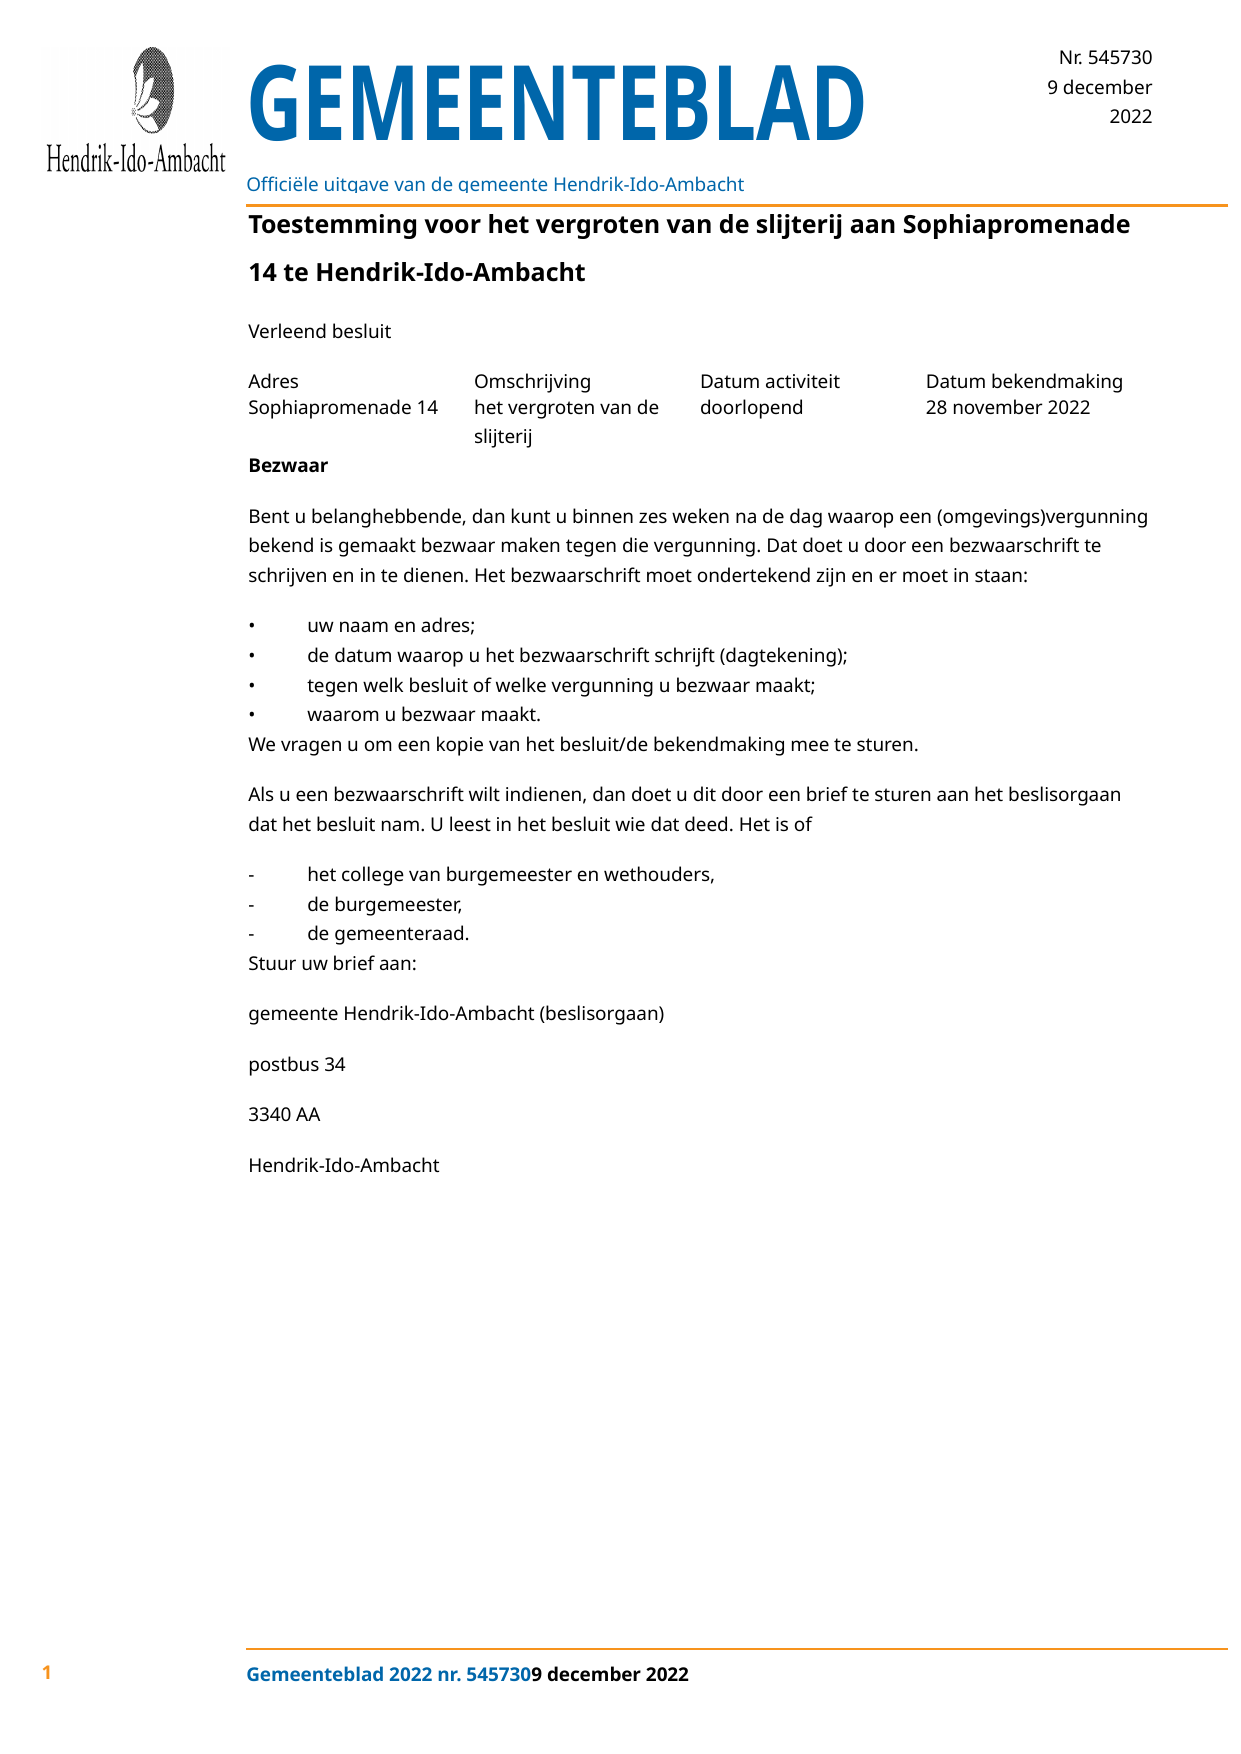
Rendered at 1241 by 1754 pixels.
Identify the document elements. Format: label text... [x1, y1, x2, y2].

text Hendrik-Ido-Ambacht [248, 1152, 1152, 1178]
text Bent u belanghebbende, dan kunt u binnen zes weken na de dag waarop een (omgevings)vergunning bekend is gemaakt bezwaar maken tegen die vergunning. Dat doet u door een bezwaarschrift te schrijven en in te dienen. Het bezwaarschrift moet ondertekend zijn en er moet in staan: [248, 503, 1152, 588]
list het college van burgemeester en wethouders, [248, 861, 1152, 887]
table_header Datum bekendmaking [926, 369, 1152, 394]
table_cell 28 november 2022 [926, 394, 1152, 449]
list de burgemeester, [248, 891, 1152, 917]
table_cell doorlopend [700, 394, 926, 449]
list waarom u bezwaar maakt. [248, 701, 1152, 727]
text 3340 AA [248, 1101, 1152, 1127]
text postbus 34 [248, 1051, 1152, 1077]
text gemeente Hendrik-Ido-Ambacht (beslisorgaan) [248, 1001, 1152, 1026]
text We vragen u om een kopie van het besluit/de bekendmaking mee te sturen. [248, 731, 1152, 757]
text Als u een bezwaarschrift wilt indienen, dan doet u dit door een brief te sturen aan het beslisorgaan dat het besluit nam. U leest in het besluit wie dat deed. Het is of [248, 781, 1152, 837]
table_header Datum activiteit [700, 369, 926, 394]
list de datum waarop u het bezwaarschrift schrijft (dagtekening); [248, 642, 1152, 668]
table_header Omschrijving [474, 369, 700, 394]
list uw naam en adres; [248, 613, 1152, 638]
text Stuur uw brief aan: [248, 950, 1152, 976]
list tegen welk besluit of welke vergunning u bezwaar maakt; [248, 672, 1152, 698]
text Bezwaar [248, 453, 1152, 478]
table_cell Sophiapromenade 14 [248, 394, 474, 449]
picture [41, 47, 231, 172]
table_cell het vergroten van de slijterij [474, 394, 700, 449]
text Toestemming voor het vergroten van de slijterij aan Sophiapromenade 14 te Hendrik-Ido-Ambacht [248, 207, 1152, 288]
table_header Adres [248, 369, 474, 394]
list de gemeenteraad. [248, 921, 1152, 946]
text Verleend besluit [248, 318, 1152, 344]
